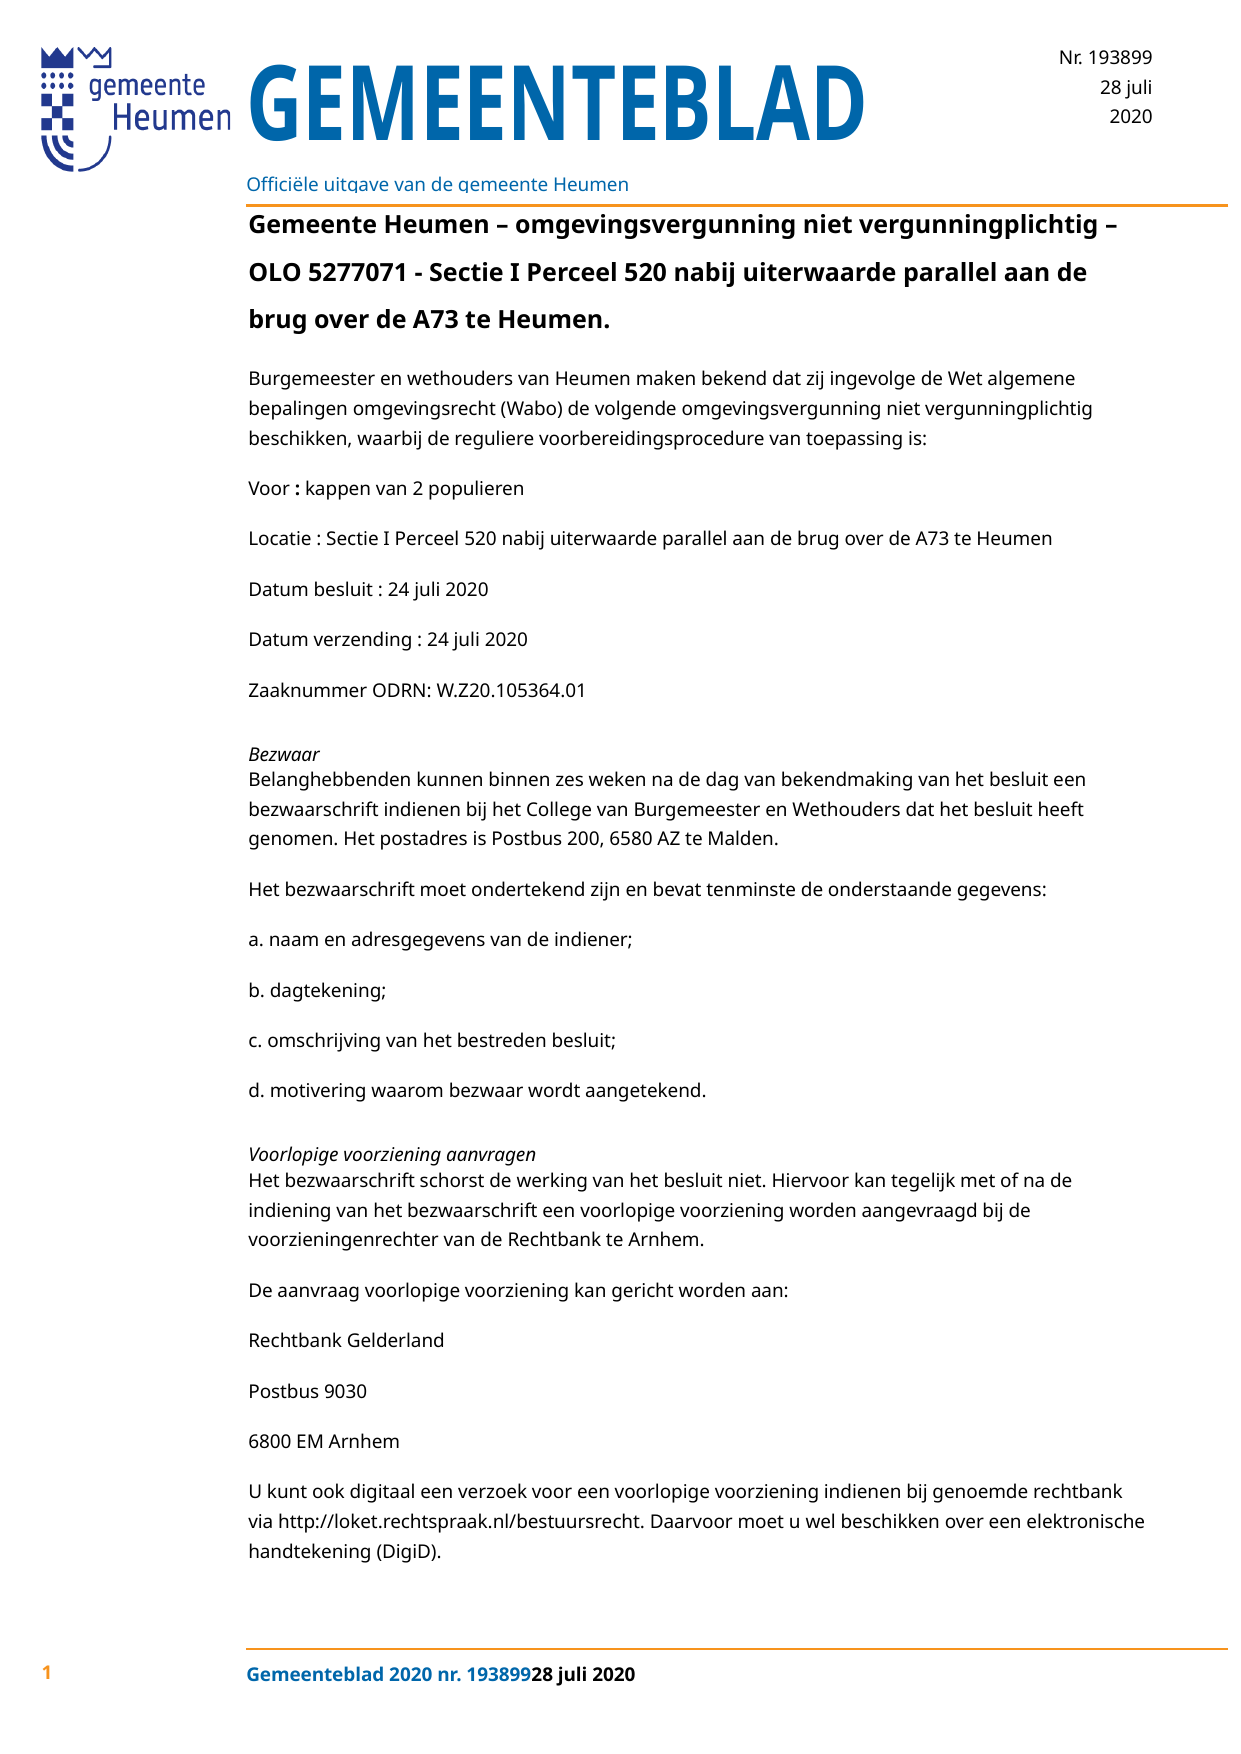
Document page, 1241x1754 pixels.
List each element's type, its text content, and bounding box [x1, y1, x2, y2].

text Postbus 9030 [248, 1378, 1152, 1403]
text De aanvraag voorlopige voorziening kan gericht worden aan: [248, 1277, 1152, 1303]
text Burgemeester en wethouders van Heumen maken bekend dat zij ingevolge de Wet algemene bepalingen omgevingsrecht (Wabo) de volgende omgevingsvergunning niet vergunningplichtig beschikken, waarbij de reguliere voorbereidingsprocedure van toepassing is: [248, 366, 1152, 450]
text c. omschrijving van het bestreden besluit; [248, 1027, 1152, 1053]
text b. dagtekening; [248, 977, 1152, 1003]
text Voor : kappen van 2 populieren [248, 475, 1152, 501]
text Rechtbank Gelderland [248, 1327, 1152, 1353]
text Bezwaar [248, 741, 1152, 766]
text Locatie : Sectie I Perceel 520 nabij uiterwaarde parallel aan de brug over de A73 te Heumen [248, 526, 1152, 551]
text Het bezwaarschrift moet ondertekend zijn en bevat tenminste de onderstaande gegevens: [248, 876, 1152, 902]
text Gemeente Heumen – omgevingsvergunning niet vergunningplichtig – OLO 5277071 - Sectie I Perceel 520 nabij uiterwaarde parallel aan de brug over de A73 te Heumen. [248, 207, 1152, 336]
text Voorlopige voorziening aanvragen [248, 1142, 1152, 1167]
text Datum verzending : 24 juli 2020 [248, 626, 1152, 652]
text Het bezwaarschrift schorst de werking van het besluit niet. Hiervoor kan tegelijk met of na de indiening van het bezwaarschrift een voorlopige voorziening worden aangevraagd bij de voorzieningenrechter van de Rechtbank te Arnhem. [248, 1167, 1152, 1252]
text Zaaknummer ODRN: W.Z20.105364.01 [248, 677, 1152, 702]
text Belanghebbenden kunnen binnen zes weken na de dag van bekendmaking van het besluit een bezwaarschrift indienen bij het College van Burgemeester en Wethouders dat het besluit heeft genomen. Het postadres is Postbus 200, 6580 AZ te Malden. [248, 766, 1152, 851]
text Datum besluit : 24 juli 2020 [248, 576, 1152, 602]
picture [41, 47, 231, 172]
text U kunt ook digitaal een verzoek voor een voorlopige voorziening indienen bij genoemde rechtbank via http://loket.rechtspraak.nl/bestuursrecht. Daarvoor moet u wel beschikken over een elektronische handtekening (DigiD). [248, 1479, 1152, 1563]
text a. naam en adresgegevens van de indiener; [248, 926, 1152, 952]
text d. motivering waarom bezwaar wordt aangetekend. [248, 1078, 1152, 1103]
text 6800 EM Arnhem [248, 1428, 1152, 1454]
